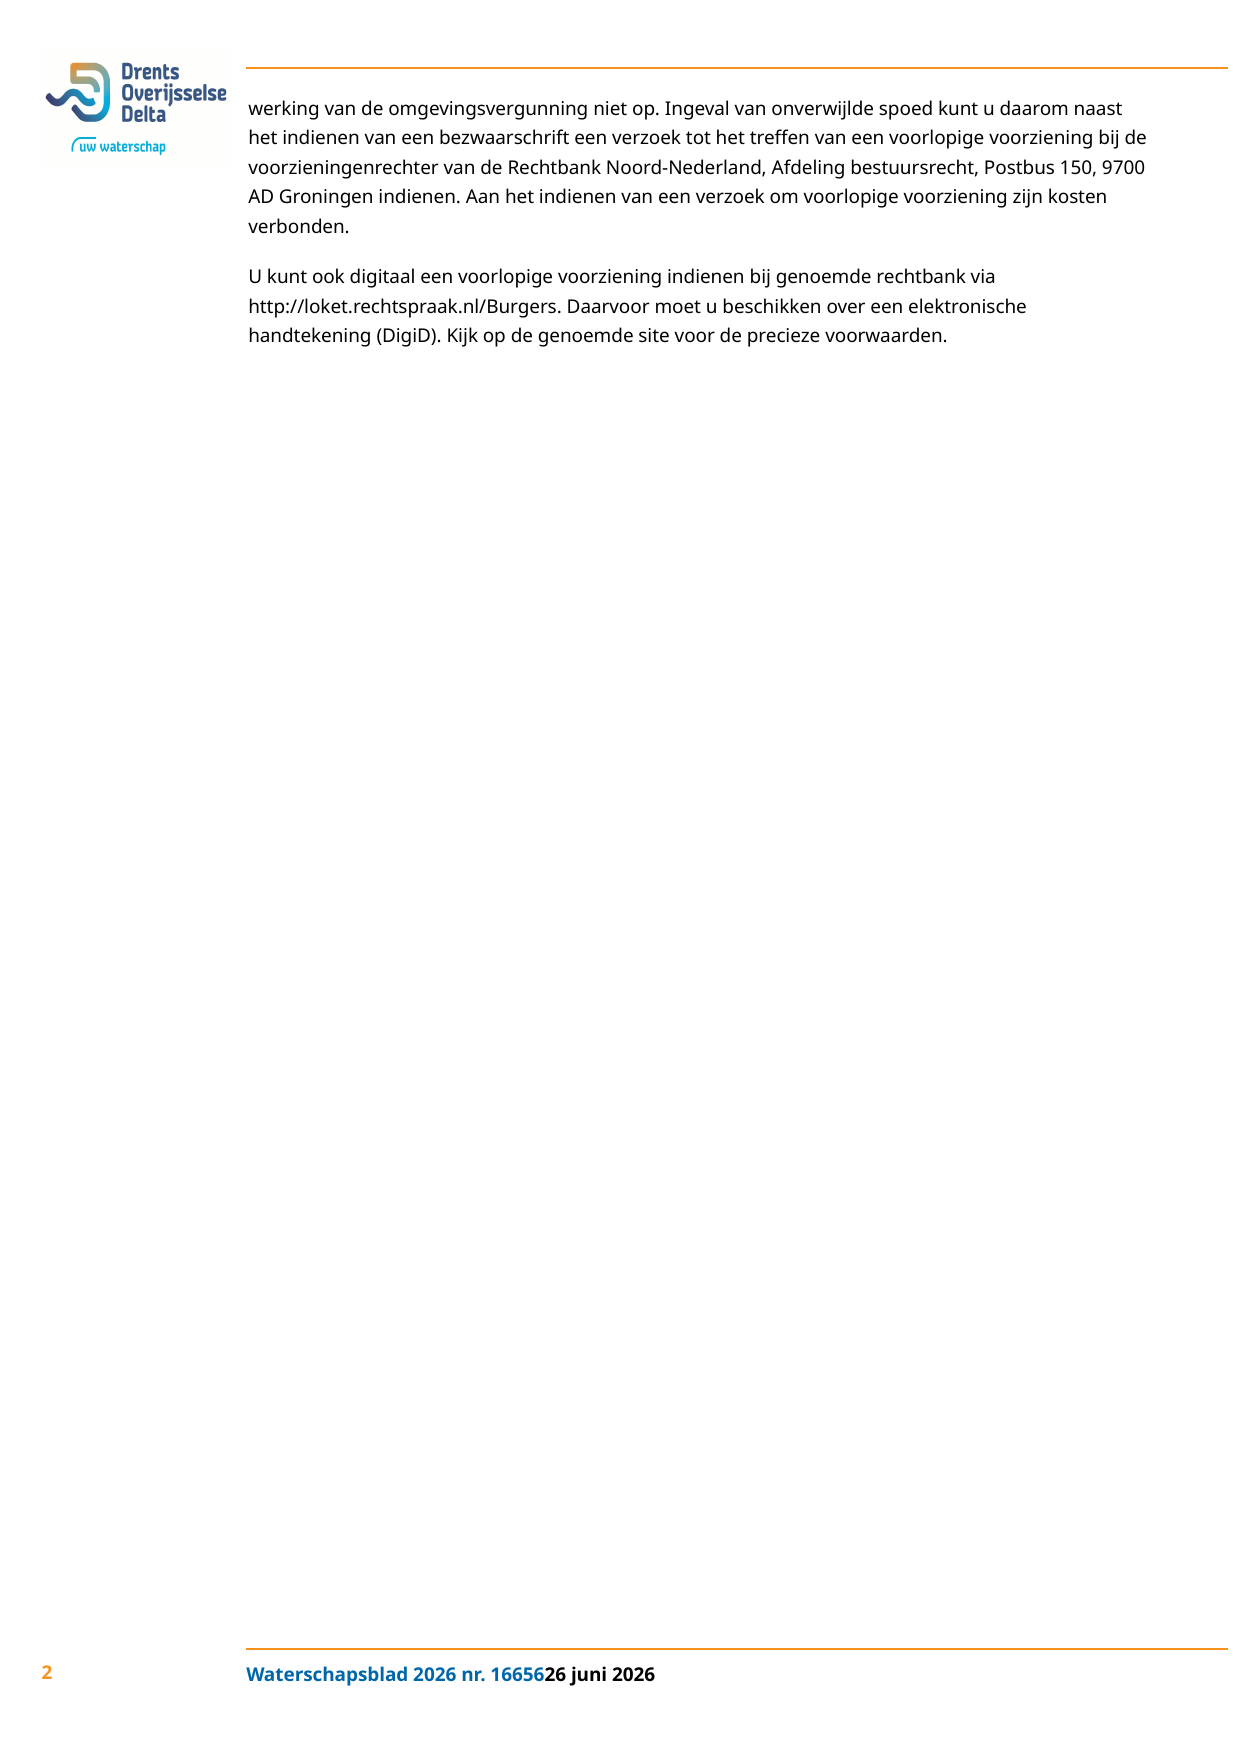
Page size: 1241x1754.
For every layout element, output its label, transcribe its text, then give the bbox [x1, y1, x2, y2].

picture [41, 47, 231, 172]
text U kunt ook digitaal een voorlopige voorziening indienen bij genoemde rechtbank via http://loket.rechtspraak.nl/Burgers. Daarvoor moet u beschikken over een elektronische handtekening (DigiD). Kijk op de genoemde site voor de precieze voorwaarden. [248, 263, 1152, 348]
text werking van de omgevingsvergunning niet op. Ingeval van onverwijlde spoed kunt u daarom naast het indienen van een bezwaarschrift een verzoek tot het treffen van een voorlopige voorziening bij de voorzieningenrechter van de Rechtbank Noord-Nederland, Afdeling bestuursrecht, Postbus 150, 9700 AD Groningen indienen. Aan het indienen van een verzoek om voorlopige voorziening zijn kosten verbonden. [248, 95, 1152, 239]
